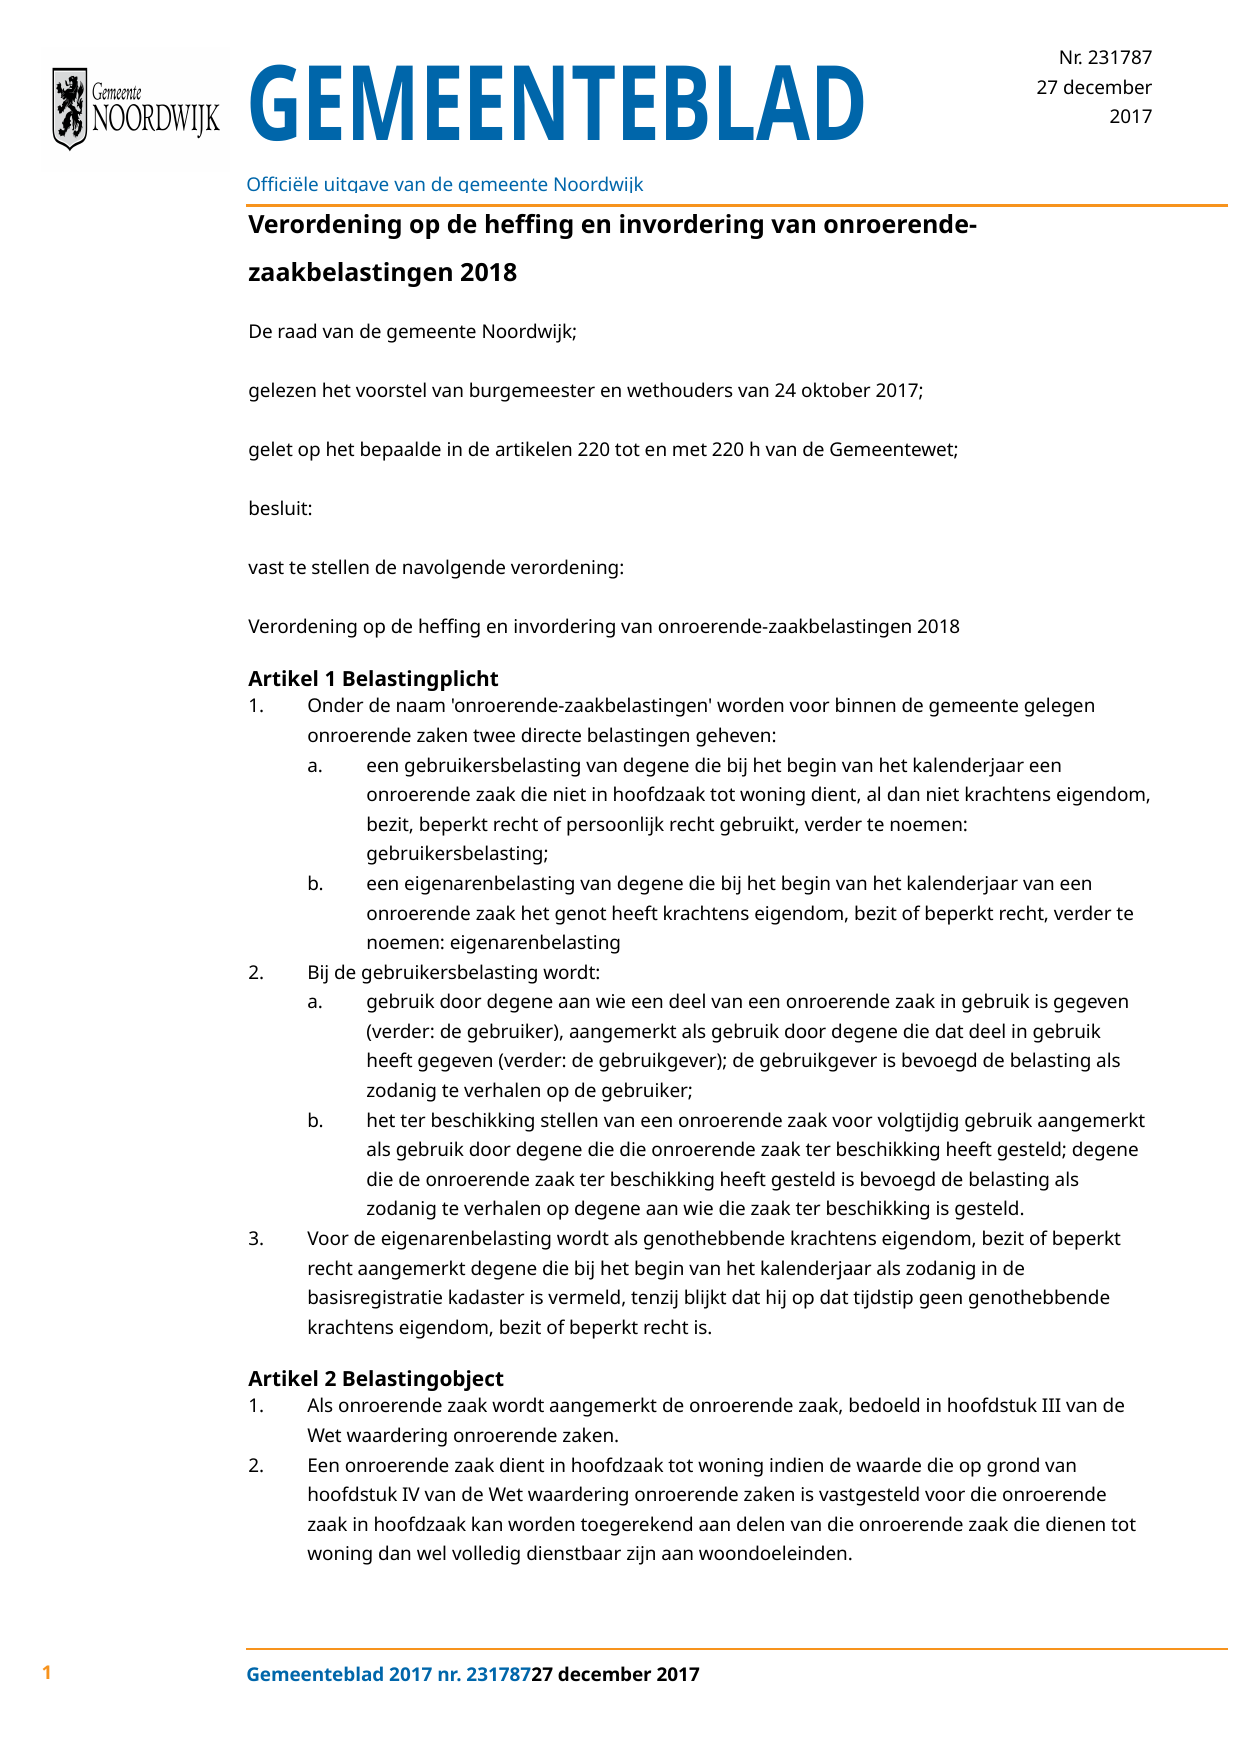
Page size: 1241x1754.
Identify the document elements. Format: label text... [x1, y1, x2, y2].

list een eigenarenbelasting van degene die bij het begin van het kalenderjaar van een onroerende zaak het genot heeft krachtens eigendom, bezit of beperkt recht, verder te noemen: eigenarenbelasting [307, 870, 1152, 955]
list Een onroerende zaak dient in hoofdzaak tot woning indien de waarde die op grond van hoofdstuk IV van de Wet waardering onroerende zaken is vastgesteld voor die onroerende zaak in hoofdzaak kan worden toegerekend aan delen van die onroerende zaak die dienen tot woning dan wel volledig dienstbaar zijn aan woondoeleinden. [248, 1452, 1152, 1566]
text Artikel 2 Belastingobject [248, 1364, 1152, 1393]
text besluit: [248, 495, 1152, 521]
list Bij de gebruikersbelasting wordt: [248, 959, 1152, 984]
list Voor de eigenarenbelasting wordt als genothebbende krachtens eigendom, bezit of beperkt recht aangemerkt degene die bij het begin van het kalenderjaar als zodanig in de basisregistratie kadaster is vermeld, tenzij blijkt dat hij op dat tijdstip geen genothebbende krachtens eigendom, bezit of beperkt recht is. [248, 1225, 1152, 1339]
text gelezen het voorstel van burgemeester en wethouders van 24 oktober 2017; [248, 377, 1152, 403]
text De raad van de gemeente Noordwijk; [248, 318, 1152, 344]
list Onder de naam 'onroerende-zaakbelastingen' worden voor binnen de gemeente gelegen onroerende zaken twee directe belastingen geheven: [248, 693, 1152, 748]
text vast te stellen de navolgende verordening: [248, 554, 1152, 580]
picture [41, 47, 231, 172]
list het ter beschikking stellen van een onroerende zaak voor volgtijdig gebruik aangemerkt als gebruik door degene die die onroerende zaak ter beschikking heeft gesteld; degene die de onroerende zaak ter beschikking heeft gesteld is bevoegd de belasting als zodanig te verhalen op degene aan wie die zaak ter beschikking is gesteld. [307, 1107, 1152, 1221]
text Artikel 1 Belastingplicht [248, 664, 1152, 693]
list een gebruikersbelasting van degene die bij het begin van het kalenderjaar een onroerende zaak die niet in hoofdzaak tot woning dient, al dan niet krachtens eigendom, bezit, beperkt recht of persoonlijk recht gebruikt, verder te noemen: gebruikersbelasting; [307, 752, 1152, 866]
text Verordening op de heffing en invordering van onroerende-zaakbelastingen 2018 [248, 614, 1152, 639]
text Verordening op de heffing en invordering van onroerende-zaakbelastingen 2018 [248, 207, 1152, 288]
list Als onroerende zaak wordt aangemerkt de onroerende zaak, bedoeld in hoofdstuk III van de Wet waardering onroerende zaken. [248, 1393, 1152, 1448]
list gebruik door degene aan wie een deel van een onroerende zaak in gebruik is gegeven (verder: de gebruiker), aangemerkt als gebruik door degene die dat deel in gebruik heeft gegeven (verder: de gebruikgever); de gebruikgever is bevoegd de belasting als zodanig te verhalen op de gebruiker; [307, 988, 1152, 1103]
text gelet op het bepaalde in de artikelen 220 tot en met 220 h van de Gemeentewet; [248, 436, 1152, 462]
